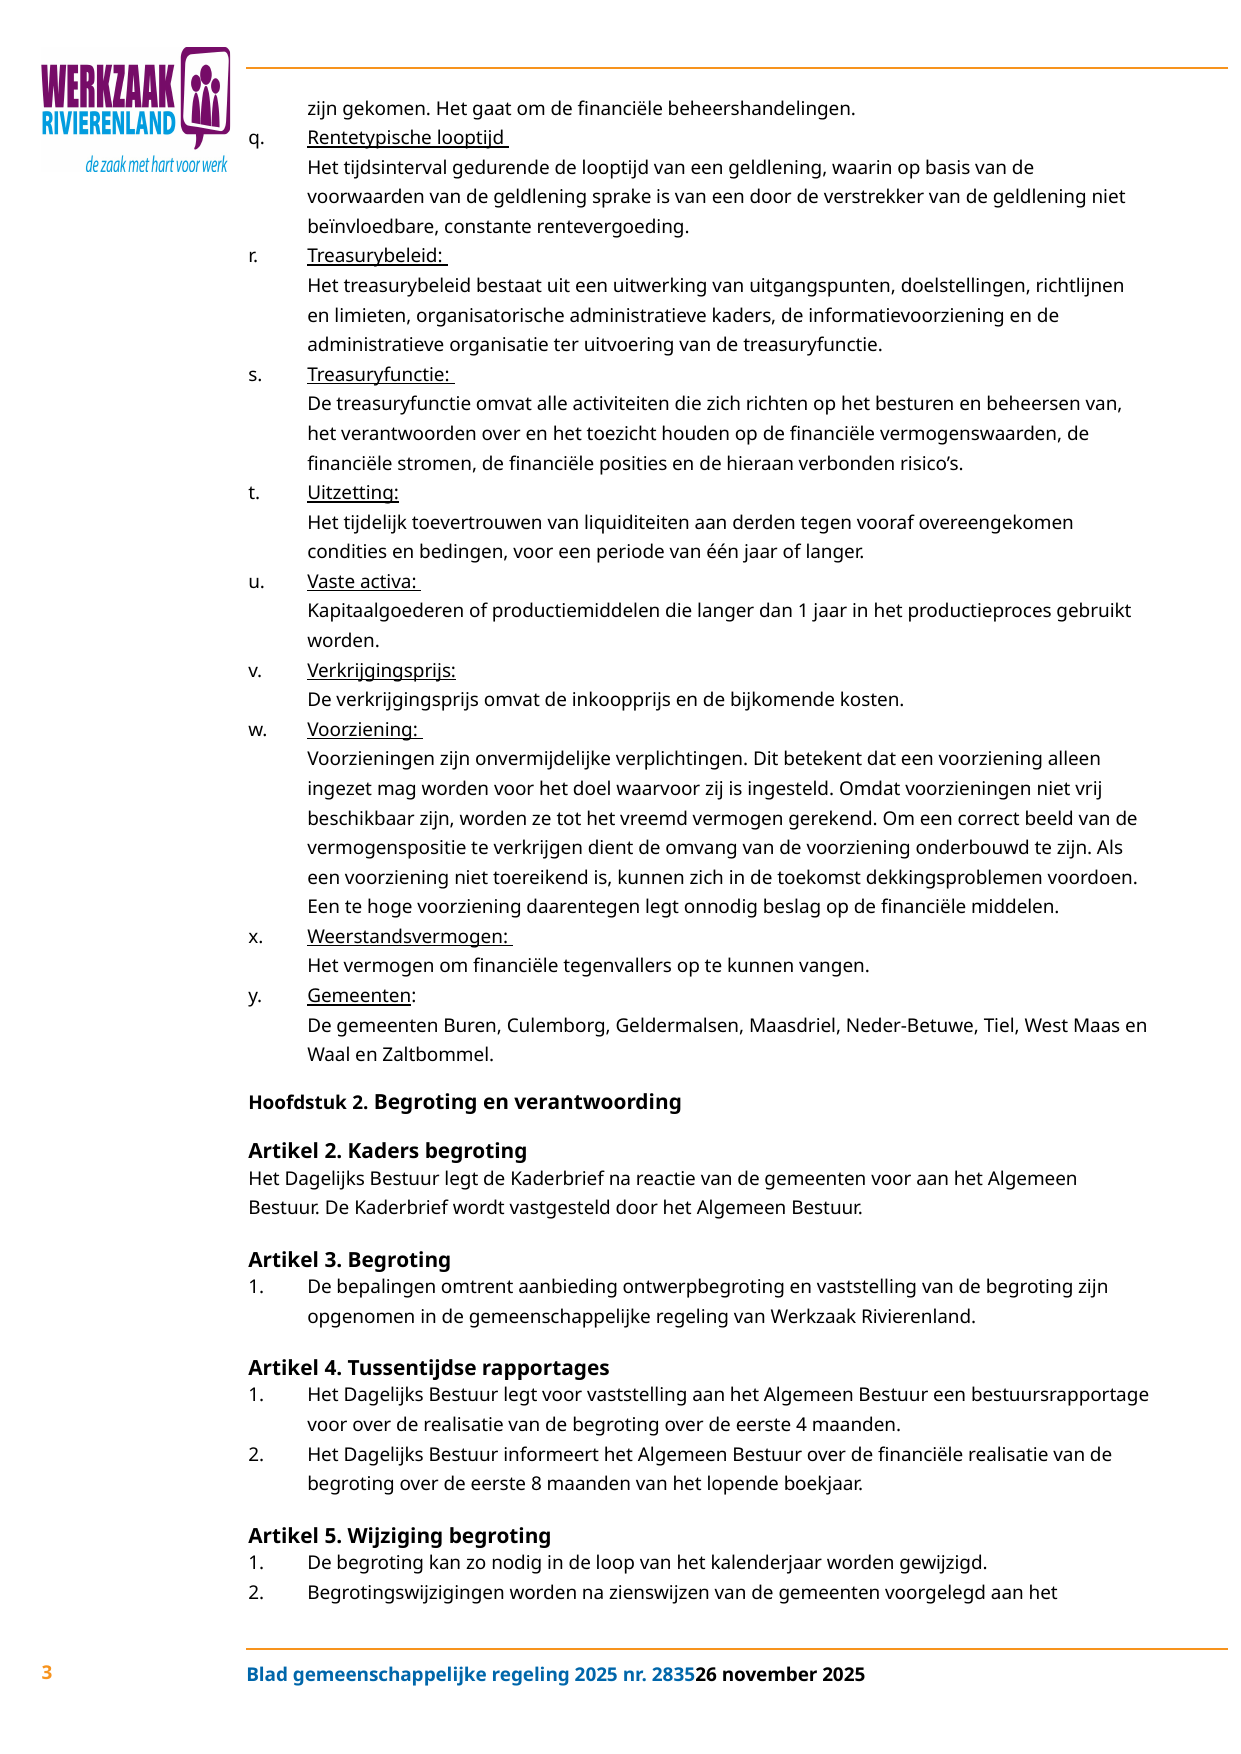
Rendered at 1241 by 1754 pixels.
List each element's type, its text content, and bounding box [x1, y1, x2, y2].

list Kapitaalgoederen of productiemiddelen die langer dan 1 jaar in het productieproces gebruikt worden. [248, 598, 1152, 653]
picture [41, 47, 231, 172]
text Artikel 5. Wijziging begroting [248, 1521, 1152, 1549]
list Treasurybeleid: [248, 243, 1152, 268]
list Het Dagelijks Bestuur informeert het Algemeen Bestuur over de financiële realisatie van de begroting over de eerste 8 maanden van het lopende boekjaar. [248, 1441, 1152, 1496]
list De treasuryfunctie omvat alle activiteiten die zich richten op het besturen en beheersen van, het verantwoorden over en het toezicht houden op de financiële vermogenswaarden, de financiële stromen, de financiële posities en de hieraan verbonden risico’s. [248, 391, 1152, 476]
text Artikel 3. Begroting [248, 1245, 1152, 1273]
list Gemeenten: [248, 982, 1152, 1008]
text Hoofdstuk 2. Begroting en verantwoording [248, 1087, 1152, 1116]
list Vaste activa: [248, 568, 1152, 594]
list Voorzieningen zijn onvermijdelijke verplichtingen. Dit betekent dat een voorziening alleen ingezet mag worden voor het doel waarvoor zij is ingesteld. Omdat voorzieningen niet vrij beschikbaar zijn, worden ze tot het vreemd vermogen gerekend. Om een correct beeld van de vermogenspositie te verkrijgen dient de omvang van de voorziening onderbouwd te zijn. Als een voorziening niet toereikend is, kunnen zich in de toekomst dekkingsproblemen voordoen. Een te hoge voorziening daarentegen legt onnodig beslag op de financiële middelen. [248, 746, 1152, 919]
list Het tijdelijk toevertrouwen van liquiditeiten aan derden tegen vooraf overeengekomen condities en bedingen, voor een periode van één jaar of langer. [248, 509, 1152, 564]
list De verkrijgingsprijs omvat de inkoopprijs en de bijkomende kosten. [248, 686, 1152, 712]
text Het Dagelijks Bestuur legt de Kaderbrief na reactie van de gemeenten voor aan het Algemeen Bestuur. De Kaderbrief wordt vastgesteld door het Algemeen Bestuur. [248, 1165, 1152, 1220]
text Artikel 2. Kaders begroting [248, 1136, 1152, 1165]
list Verkrijgingsprijs: [248, 657, 1152, 683]
list De bepalingen omtrent aanbieding ontwerpbegroting en vaststelling van de begroting zijn opgenomen in de gemeenschappelijke regeling van Werkzaak Rivierenland. [248, 1273, 1152, 1328]
list Begrotingswijzigingen worden na zienswijzen van de gemeenten voorgelegd aan het [248, 1579, 1152, 1604]
list Treasuryfunctie: [248, 361, 1152, 387]
list Het tijdsinterval gedurende de looptijd van een geldlening, waarin op basis van de voorwaarden van de geldlening sprake is van een door de verstrekker van de geldlening niet beïnvloedbare, constante rentevergoeding. [248, 154, 1152, 239]
list zijn gekomen. Het gaat om de financiële beheershandelingen. [248, 95, 1152, 121]
list Uitzetting: [248, 479, 1152, 505]
list De gemeenten Buren, Culemborg, Geldermalsen, Maasdriel, Neder-Betuwe, Tiel, West Maas en Waal en Zaltbommel. [248, 1012, 1152, 1067]
list Weerstandsvermogen: [248, 923, 1152, 949]
list De begroting kan zo nodig in de loop van het kalenderjaar worden gewijzigd. [248, 1549, 1152, 1575]
list Het Dagelijks Bestuur legt voor vaststelling aan het Algemeen Bestuur een bestuursrapportage voor over de realisatie van de begroting over de eerste 4 maanden. [248, 1382, 1152, 1437]
list Het vermogen om financiële tegenvallers op te kunnen vangen. [248, 953, 1152, 978]
list Voorziening: [248, 716, 1152, 742]
text Artikel 4. Tussentijdse rapportages [248, 1353, 1152, 1382]
list Het treasurybeleid bestaat uit een uitwerking van uitgangspunten, doelstellingen, richtlijnen en limieten, organisatorische administratieve kaders, de informatievoorziening en de administratieve organisatie ter uitvoering van de treasuryfunctie. [248, 272, 1152, 357]
list Rentetypische looptijd [248, 124, 1152, 150]
